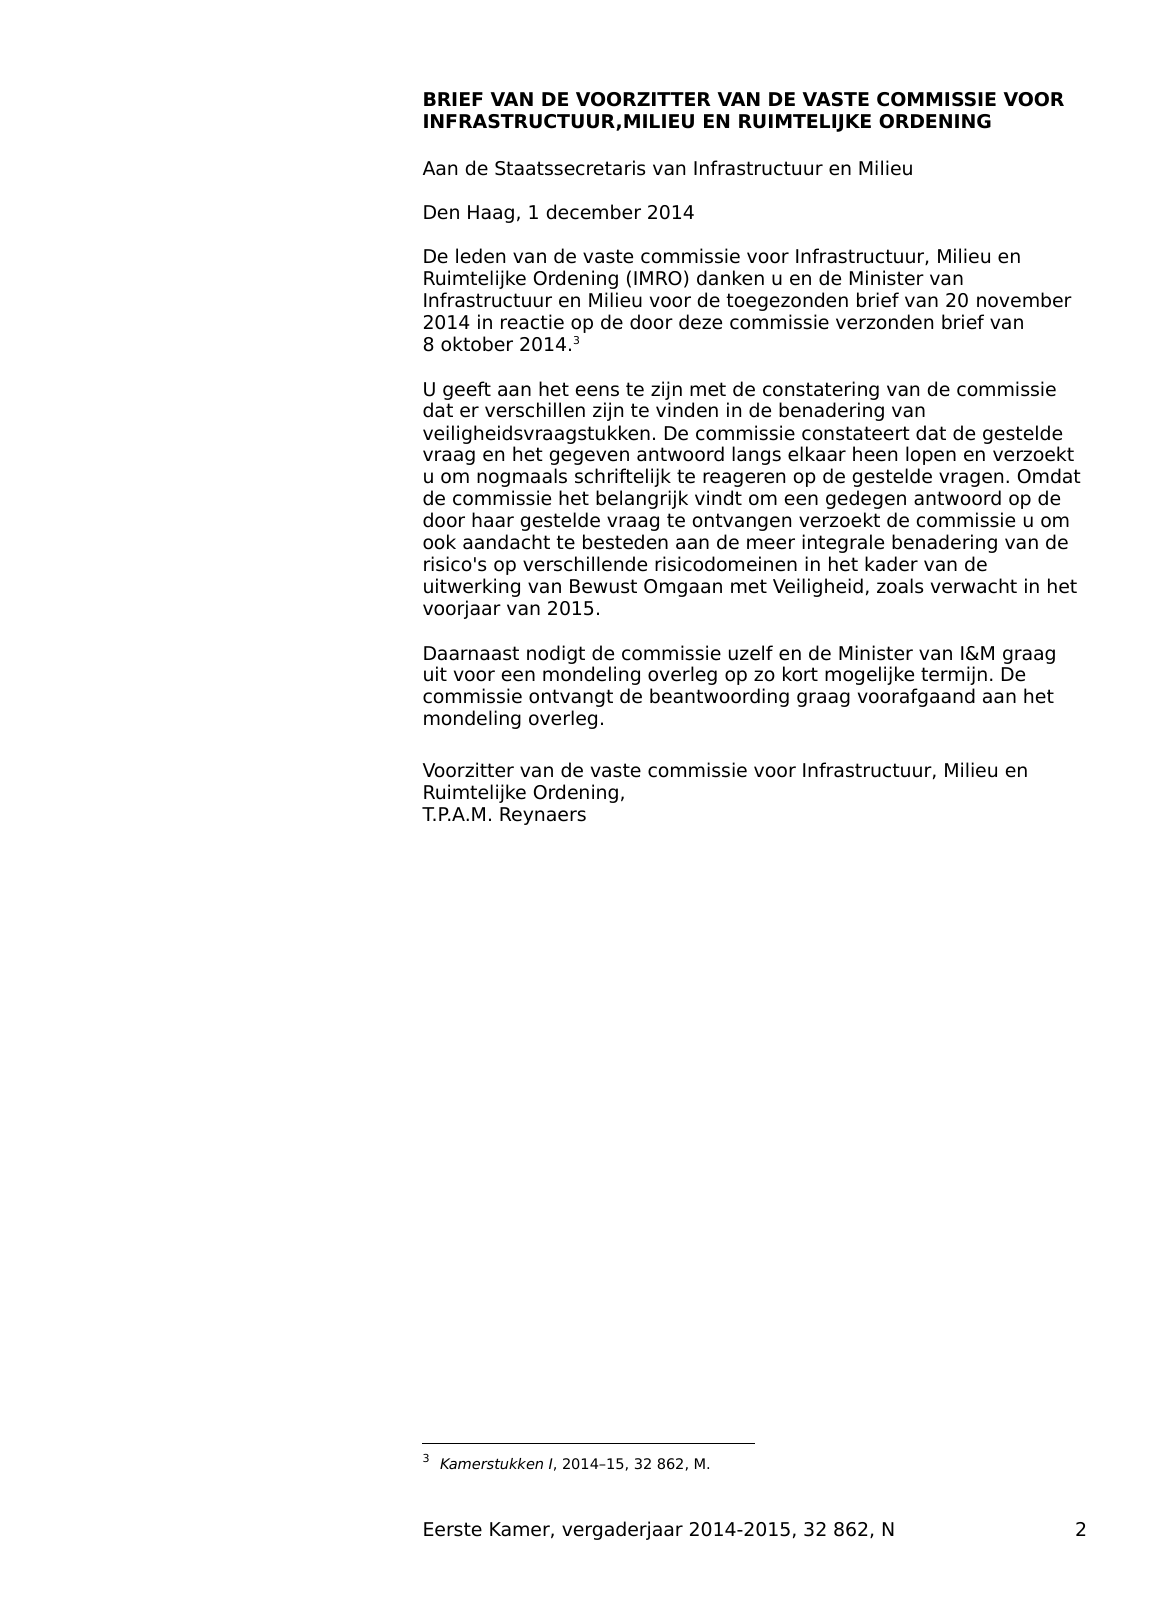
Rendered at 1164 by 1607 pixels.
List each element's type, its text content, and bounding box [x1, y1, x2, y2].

text Aan de Staatssecretaris van Infrastructuur en Milieu [422, 158, 1087, 180]
text U geeft aan het eens te zijn met de constatering van de commissie dat er verschillen zijn te vinden in de benadering van veiligheidsvraagstukken. De commissie constateert dat de gestelde vraag en het gegeven antwoord langs elkaar heen lopen en verzoekt u om nogmaals schriftelijk te reageren op de gestelde vragen. Omdat de commissie het belangrijk vindt om een gedegen antwoord op de door haar gestelde vraag te ontvangen verzoekt de commissie u om ook aandacht te besteden aan de meer integrale benadering van de risico's op verschillende risicodomeinen in het kader van de uitwerking van Bewust Omgaan met Veiligheid, zoals verwacht in het voorjaar van 2015. [422, 378, 1087, 620]
text Daarnaast nodigt de commissie uzelf en de Minister van I&M graag uit voor een mondeling overleg op zo kort mogelijke termijn. De commissie ontvangt de beantwoording graag voorafgaand aan het mondeling overleg. [422, 642, 1087, 730]
text Kamerstukken I, 2014–15, 32 862, M. [422, 1452, 1087, 1474]
text Den Haag, 1 december 2014 [422, 202, 1087, 224]
subtitle BRIEF VAN DE VOORZITTER VAN DE VASTE COMMISSIE VOOR INFRASTRUCTUUR,MILIEU EN RUIMTELIJKE ORDENING [422, 89, 1087, 133]
text Voorzitter van de vaste commissie voor Infrastructuur, Milieu en Ruimtelijke Ordening, T.P.A.M. Reynaers [422, 760, 1087, 826]
text De leden van de vaste commissie voor Infrastructuur, Milieu en Ruimtelijke Ordening (IMRO) danken u en de Minister van Infrastructuur en Milieu voor de toegezonden brief van 20 november 2014 in reactie op de door deze commissie verzonden brief van 8 oktober 2014. [422, 246, 1087, 356]
